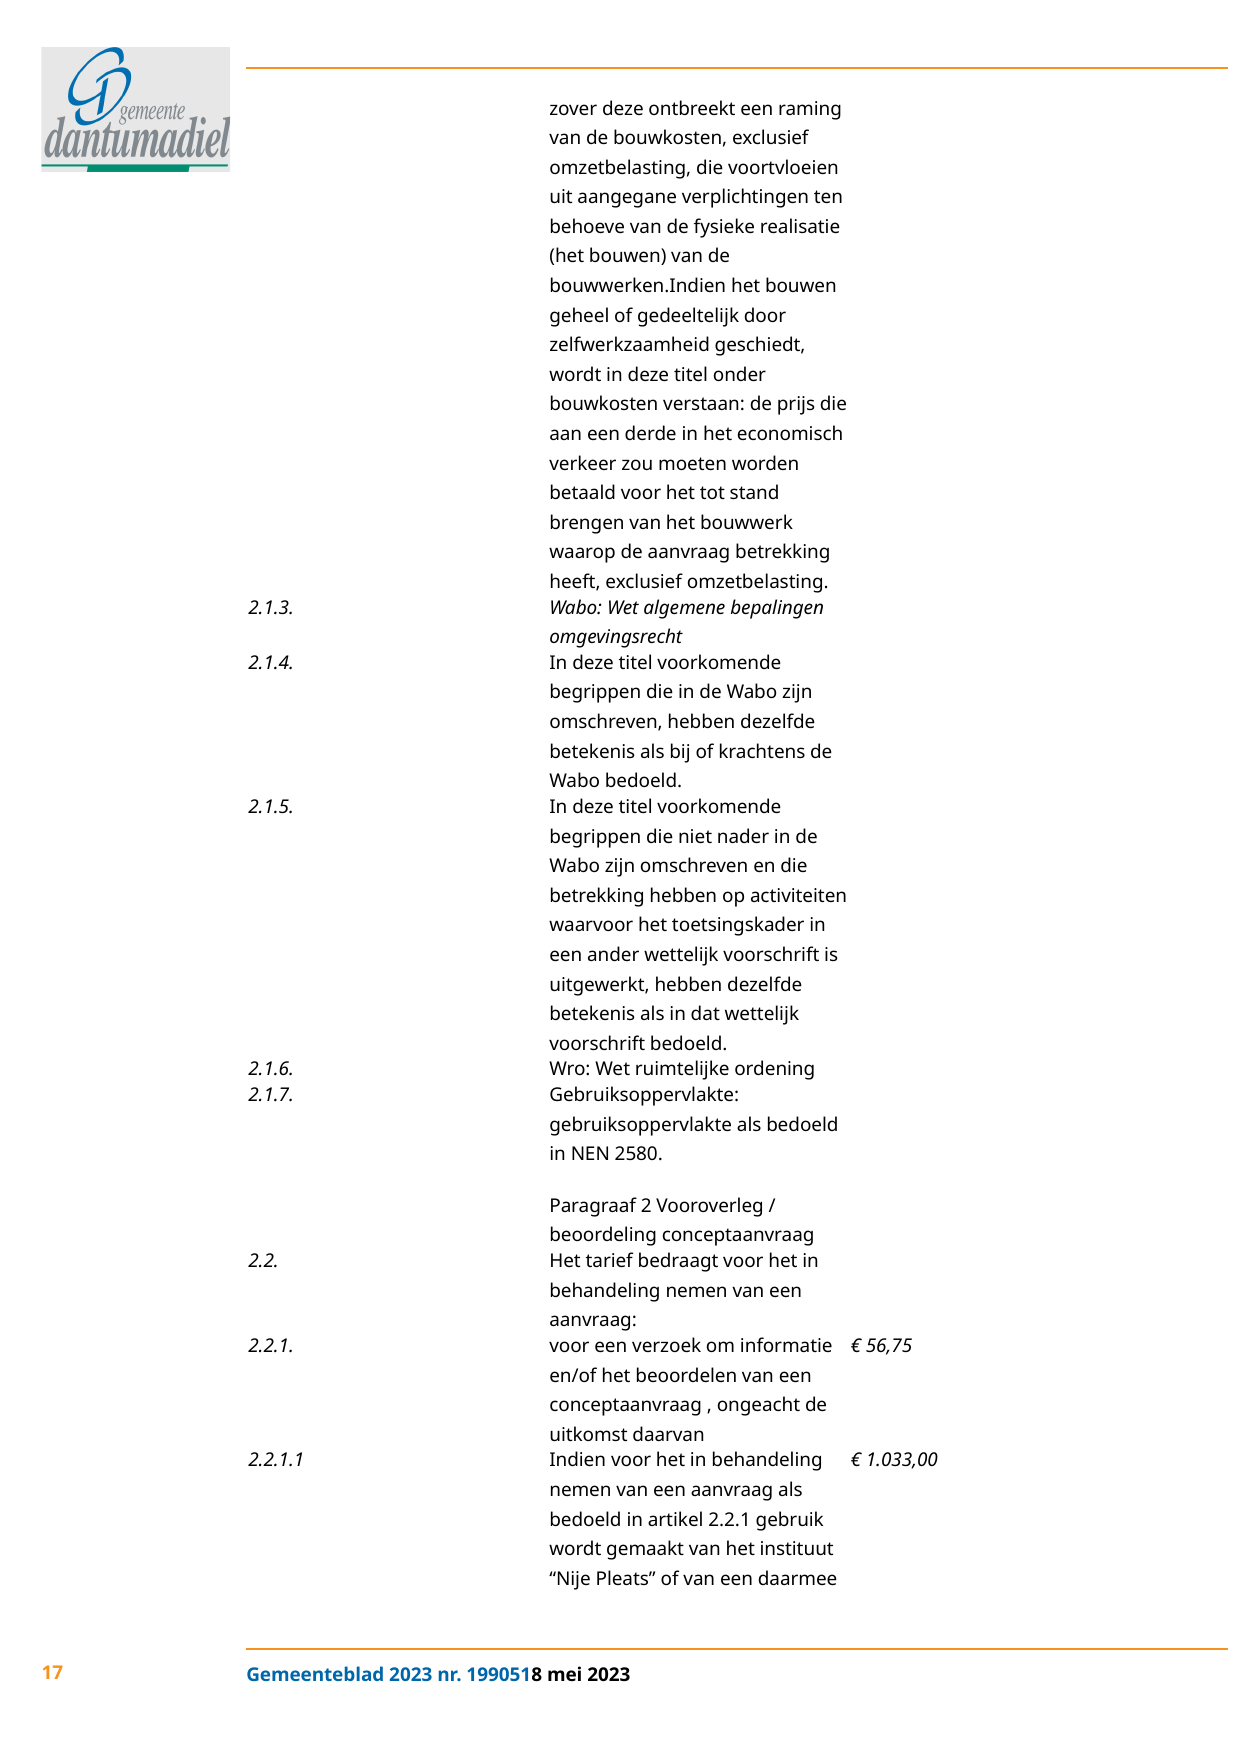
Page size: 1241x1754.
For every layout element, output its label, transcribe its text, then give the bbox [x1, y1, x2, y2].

table_cell 2.1.6. [248, 1056, 549, 1081]
table_cell [850, 1056, 1152, 1081]
table_cell Wro: Wet ruimtelijke ordening [549, 1056, 850, 1081]
table_cell [850, 95, 1152, 594]
table_cell zover deze ontbreekt een raming van de bouwkosten, exclusief omzetbelasting, die voortvloeien uit aangegane verplichtingen ten behoeve van de fysieke realisatie (het bouwen) van de bouwwerken.Indien het bouwen geheel of gedeeltelijk door zelfwerkzaamheid geschiedt, wordt in deze titel onder bouwkosten verstaan: de prijs die aan een derde in het economisch verkeer zou moeten worden betaald voor het tot stand brengen van het bouwwerk waarop de aanvraag betrekking heeft, exclusief omzetbelasting. [549, 95, 850, 594]
table_cell Het tarief bedraagt voor het in behandeling nemen van een aanvraag: [549, 1247, 850, 1332]
table_cell In deze titel voorkomende begrippen die niet nader in de Wabo zijn omschreven en die betrekking hebben op activiteiten waarvoor het toetsingskader in een ander wettelijk voorschrift is uitgewerkt, hebben dezelfde betekenis als in dat wettelijk voorschrift bedoeld. [549, 793, 850, 1056]
table_cell 2.1.7. [248, 1081, 549, 1166]
table_cell In deze titel voorkomende begrippen die in de Wabo zijn omschreven, hebben dezelfde betekenis als bij of krachtens de Wabo bedoeld. [549, 649, 850, 793]
table_cell 2.1.5. [248, 793, 549, 1056]
table_cell € 1.033,00 [850, 1447, 1152, 1591]
table_cell [850, 649, 1152, 793]
table_cell [850, 1081, 1152, 1166]
table_cell Gebruiksoppervlakte: gebruiksoppervlakte als bedoeld in NEN 2580. [549, 1081, 850, 1166]
table_cell 2.1.4. [248, 649, 549, 793]
table_cell Paragraaf 2 Vooroverleg / beoordeling conceptaanvraag [549, 1192, 850, 1247]
table_cell [850, 793, 1152, 1056]
table_cell 2.2.1. [248, 1332, 549, 1447]
table_cell [248, 95, 549, 594]
table_cell [248, 1192, 549, 1247]
table_cell [850, 1192, 1152, 1247]
table_cell Wabo: Wet algemene bepalingen omgevingsrecht [549, 594, 850, 649]
table_cell Indien voor het in behandeling nemen van een aanvraag als bedoeld in artikel 2.2.1 gebruik wordt gemaakt van het instituut “Nije Pleats” of van een daarmee [549, 1447, 850, 1591]
picture [41, 47, 231, 172]
table_cell 2.2.1.1 [248, 1447, 549, 1591]
table_cell [549, 1166, 850, 1192]
table_cell [850, 1247, 1152, 1332]
table_cell [248, 1166, 549, 1192]
table_cell [850, 1166, 1152, 1192]
table_cell € 56,75 [850, 1332, 1152, 1447]
table_cell 2.1.3. [248, 594, 549, 649]
table_cell [850, 594, 1152, 649]
table_cell voor een verzoek om informatie en/of het beoordelen van een conceptaanvraag , ongeacht de uitkomst daarvan [549, 1332, 850, 1447]
table_cell 2.2. [248, 1247, 549, 1332]
